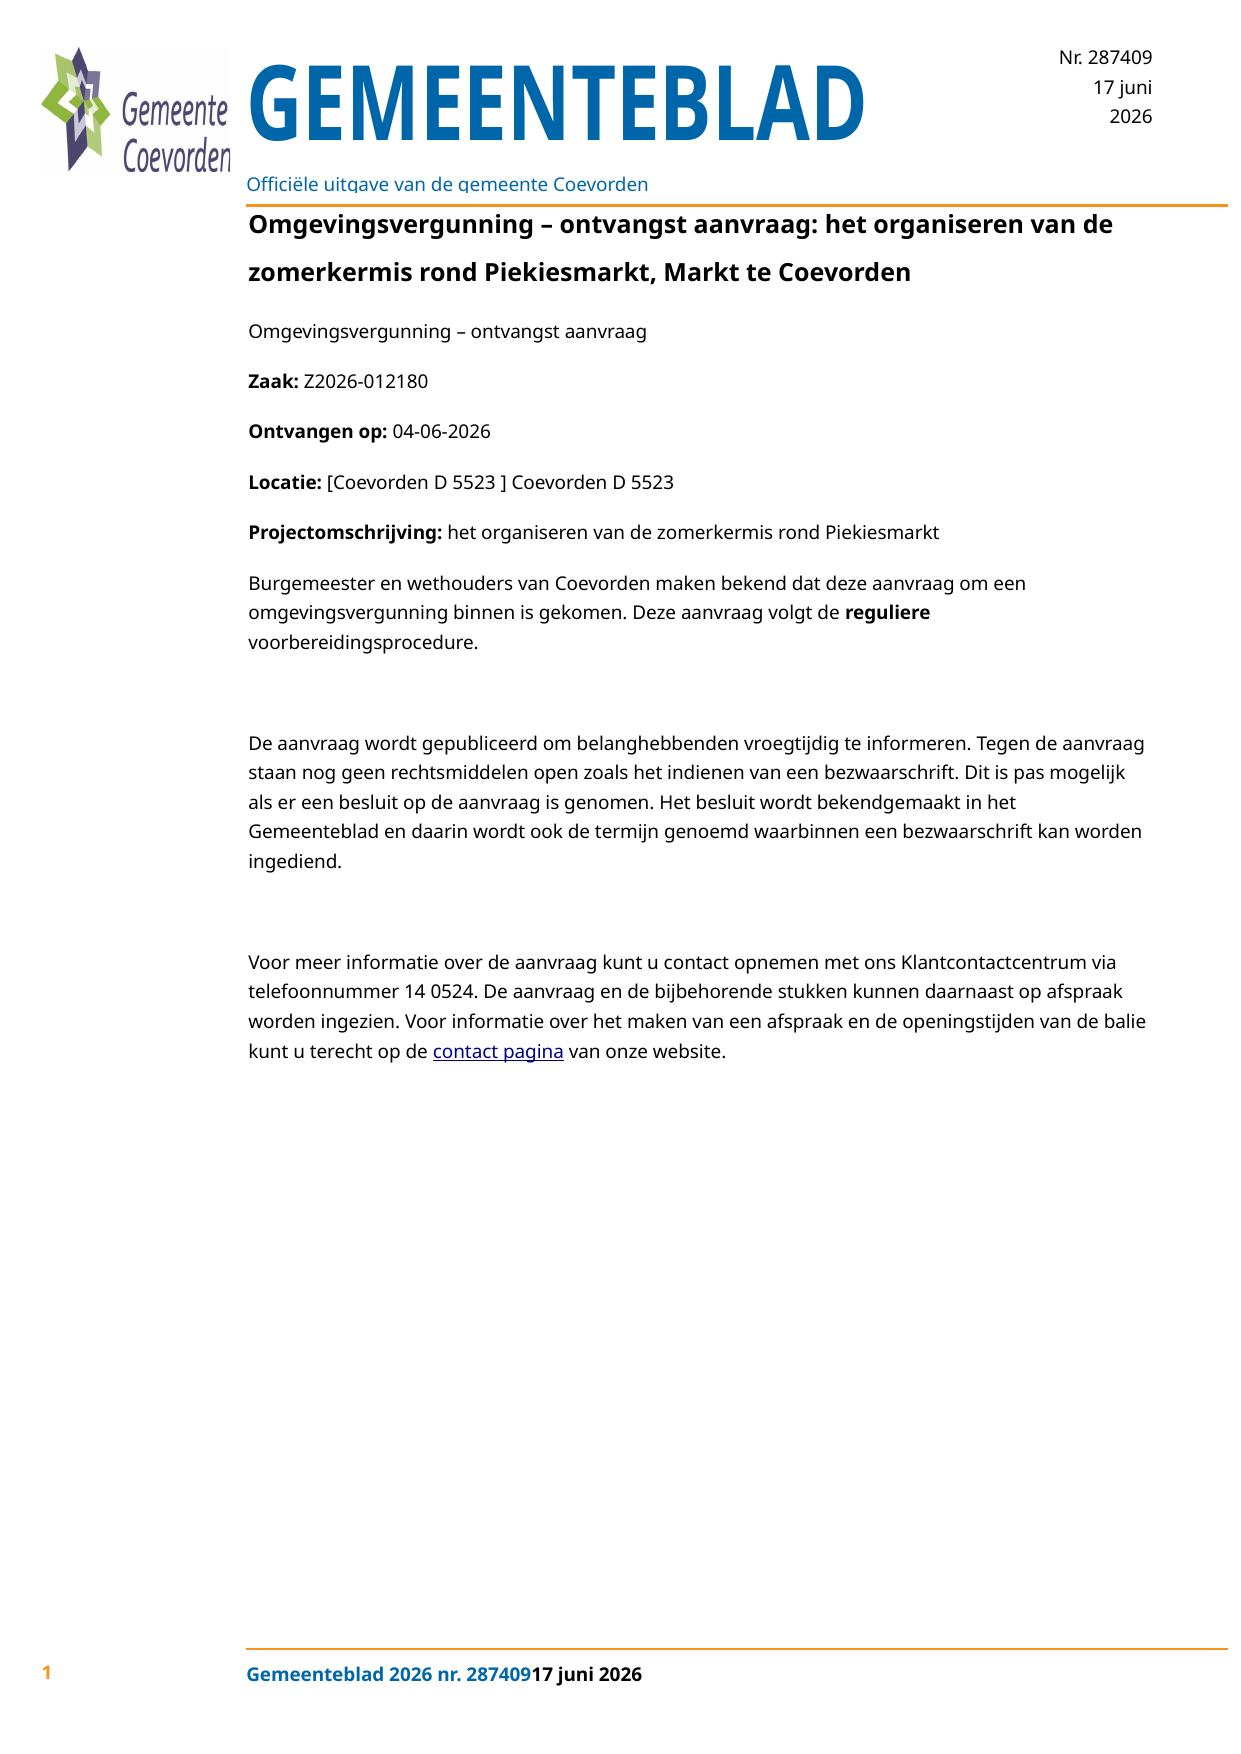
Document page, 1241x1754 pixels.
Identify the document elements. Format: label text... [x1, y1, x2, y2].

text Voor meer informatie over de aanvraag kunt u contact opnemen met ons Klantcontactcentrum via telefoonnummer 14 0524. De aanvraag en de bijbehorende stukken kunnen daarnaast op afspraak worden ingezien. Voor informatie over het maken van een afspraak en de openingstijden van de balie kunt u terecht op de contact pagina van onze website. [248, 949, 1152, 1064]
text Projectomschrijving: het organiseren van de zomerkermis rond Piekiesmarkt [248, 519, 1152, 545]
text Burgemeester en wethouders van Coevorden maken bekend dat deze aanvraag om een omgevingsvergunning binnen is gekomen. Deze aanvraag volgt de reguliere voorbereidingsprocedure. [248, 570, 1152, 655]
text Ontvangen op: 04-06-2026 [248, 419, 1152, 444]
picture [41, 47, 231, 172]
text De aanvraag wordt gepubliceerd om belanghebbenden vroegtijdig te informeren. Tegen de aanvraag staan nog geen rechtsmiddelen open zoals het indienen van een bezwaarschrift. Dit is pas mogelijk als er een besluit op de aanvraag is genomen. Het besluit wordt bekendgemaakt in het Gemeenteblad en daarin wordt ook de termijn genoemd waarbinnen een bezwaarschrift kan worden ingediend. [248, 730, 1152, 874]
text Omgevingsvergunning – ontvangst aanvraag: het organiseren van de zomerkermis rond Piekiesmarkt, Markt te Coevorden [248, 207, 1152, 288]
text Locatie: [Coevorden D 5523 ] Coevorden D 5523 [248, 469, 1152, 495]
text Zaak: Z2026-012180 [248, 368, 1152, 394]
text Omgevingsvergunning – ontvangst aanvraag [248, 318, 1152, 344]
